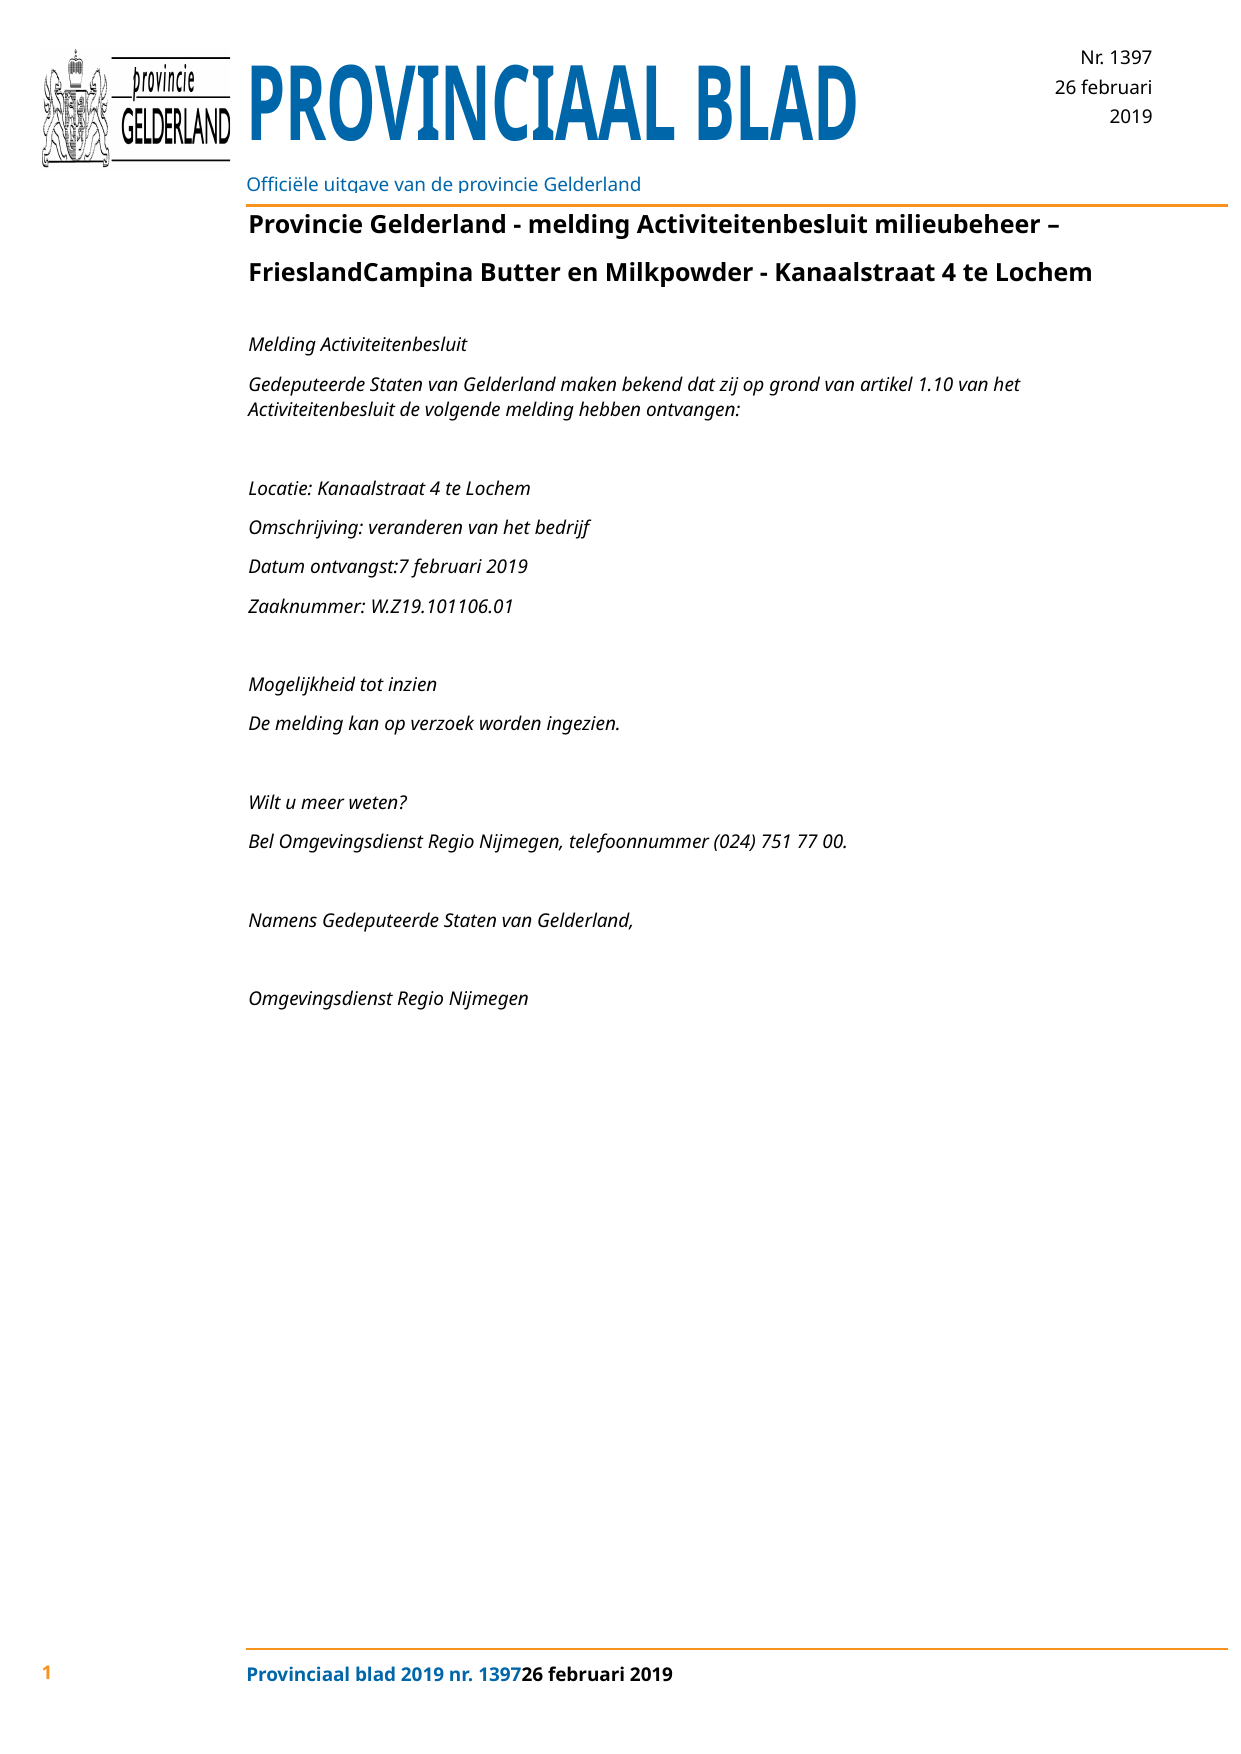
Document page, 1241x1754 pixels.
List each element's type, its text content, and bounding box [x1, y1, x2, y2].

text Gedeputeerde Staten van Gelderland maken bekend dat zij op grond van artikel 1.10 van het Activiteitenbesluit de volgende melding hebben ontvangen: [248, 371, 1152, 422]
text Wilt u meer weten? [248, 789, 1152, 815]
text Namens Gedeputeerde Staten van Gelderland, [248, 907, 1152, 933]
text Datum ontvangst:7 februari 2019 [248, 553, 1152, 579]
text Mogelijkheid tot inzien [248, 671, 1152, 697]
text Provincie Gelderland - melding Activiteitenbesluit milieubeheer – FrieslandCampina Butter en Milkpowder - Kanaalstraat 4 te Lochem [248, 207, 1152, 288]
text Omgevingsdienst Regio Nijmegen [248, 986, 1152, 1011]
text Melding Activiteitenbesluit [248, 331, 1152, 357]
text De melding kan op verzoek worden ingezien. [248, 711, 1152, 736]
text Bel Omgevingsdienst Regio Nijmegen, telefoonnummer (024) 751 77 00. [248, 828, 1152, 854]
picture [41, 47, 231, 172]
text Locatie: Kanaalstraat 4 te Lochem [248, 475, 1152, 501]
text Omschrijving: veranderen van het bedrijf [248, 514, 1152, 540]
text Zaaknummer: W.Z19.101106.01 [248, 593, 1152, 618]
